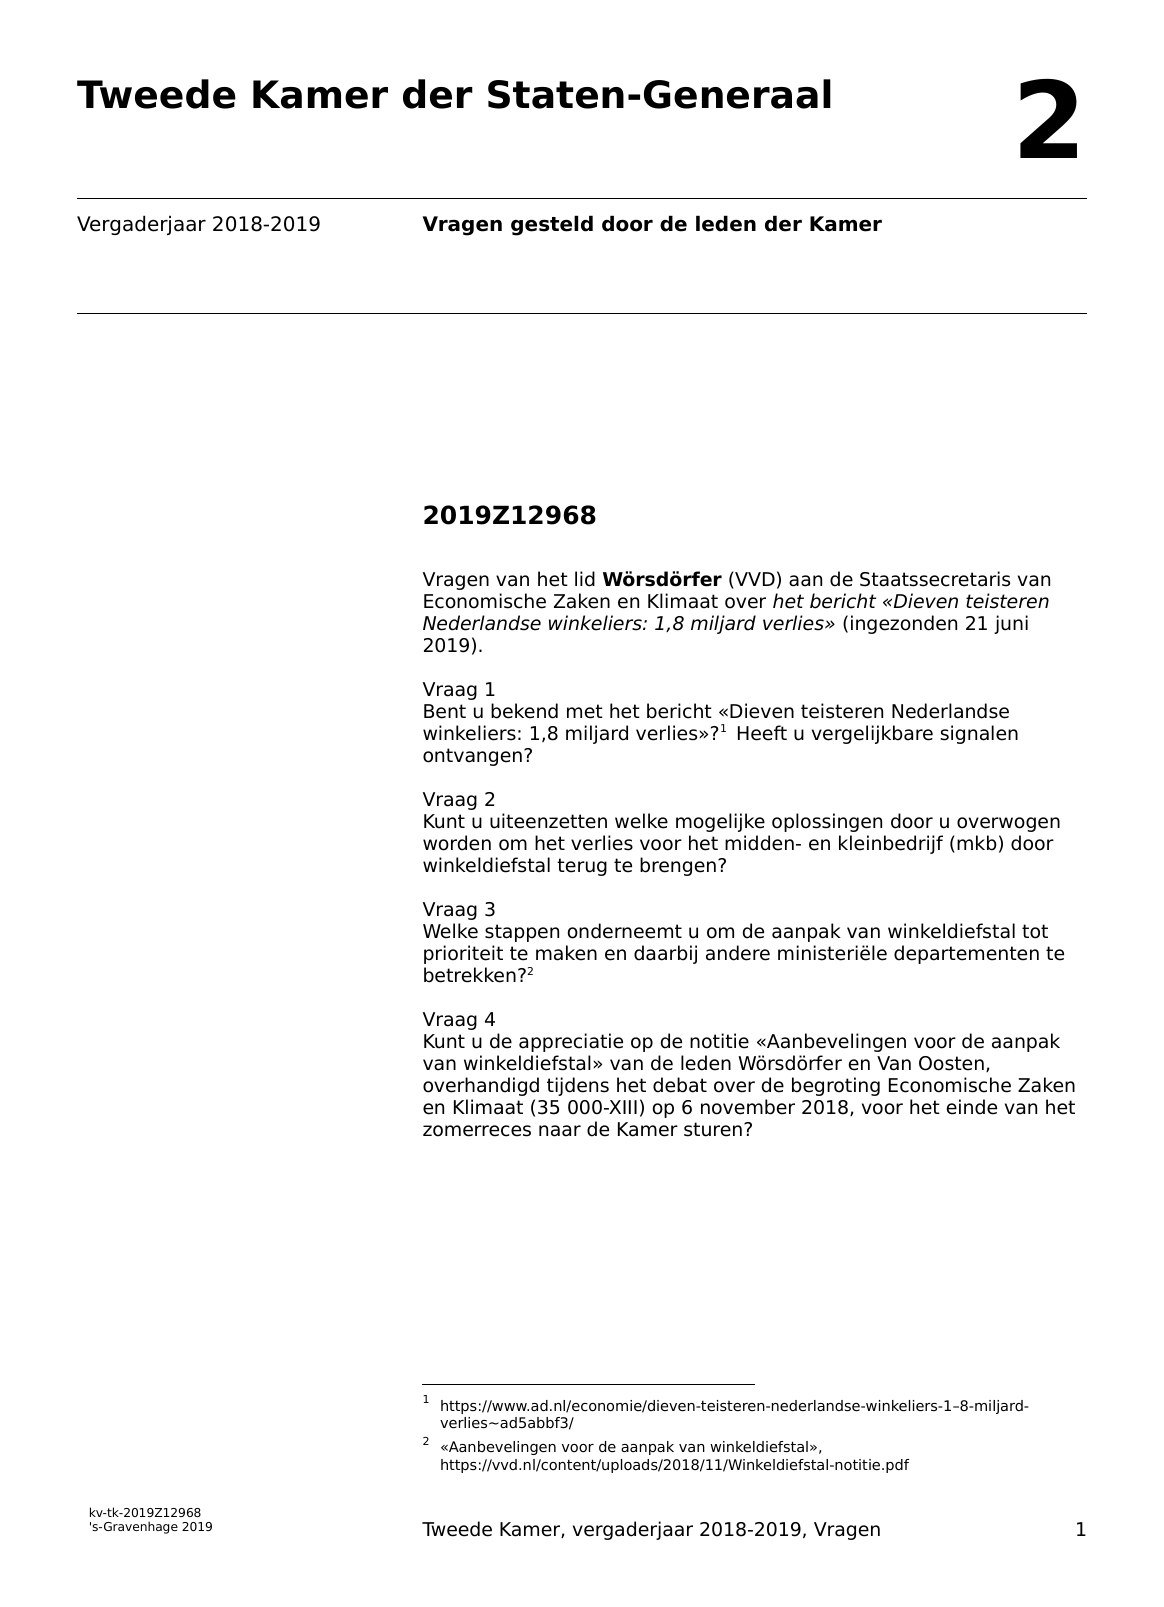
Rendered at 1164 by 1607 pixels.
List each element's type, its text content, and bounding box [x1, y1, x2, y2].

table_cell Vergaderjaar 2018-2019 [77, 199, 422, 313]
table_header 2 [886, 59, 1087, 198]
text «Aanbevelingen voor de aanpak van winkeldiefstal», https://vvd.nl/content/uploads/2018/11/Winkeldiefstal-notitie.pdf [422, 1435, 1087, 1474]
text Vraag 2 [422, 789, 1087, 811]
table_header Tweede Kamer der Staten-Generaal [77, 59, 886, 198]
text Kunt u uiteenzetten welke mogelijke oplossingen door u overwogen worden om het verlies voor het midden- en kleinbedrijf (mkb) door winkeldiefstal terug te brengen? [422, 811, 1087, 877]
text Vragen van het lid Wörsdörfer (VVD) aan de Staatssecretaris van Economische Zaken en Klimaat over het bericht «Dieven teisteren Nederlandse winkeliers: 1,8 miljard verlies» (ingezonden 21 juni 2019). [422, 569, 1087, 657]
text Vraag 3 [422, 899, 1087, 921]
table_cell Vragen gesteld door de leden der Kamer [422, 199, 1087, 313]
text Kunt u de appreciatie op de notitie «Aanbevelingen voor de aanpak van winkeldiefstal» van de leden Wörsdörfer en Van Oosten, overhandigd tijdens het debat over de begroting Economische Zaken en Klimaat (35 000-XIII) op 6 november 2018, voor het einde van het zomerreces naar de Kamer sturen? [422, 1031, 1087, 1141]
text kv-tk-2019Z12968 [88, 1506, 323, 1520]
text https://www.ad.nl/economie/dieven-teisteren-nederlandse-winkeliers-1–8-miljard-verlies~ad5abbf3/ [422, 1393, 1087, 1432]
text 2019Z12968 [422, 501, 1087, 531]
text Welke stappen onderneemt u om de aanpak van winkeldiefstal tot prioriteit te maken en daarbij andere ministeriële departementen te betrekken? [422, 921, 1087, 987]
text Bent u bekend met het bericht «Dieven teisteren Nederlandse winkeliers: 1,8 miljard verlies»? Heeft u vergelijkbare signalen ontvangen? [422, 701, 1087, 767]
text Vraag 1 [422, 679, 1087, 701]
text 's-Gravenhage 2019 [88, 1520, 323, 1534]
text Vraag 4 [422, 1009, 1087, 1031]
